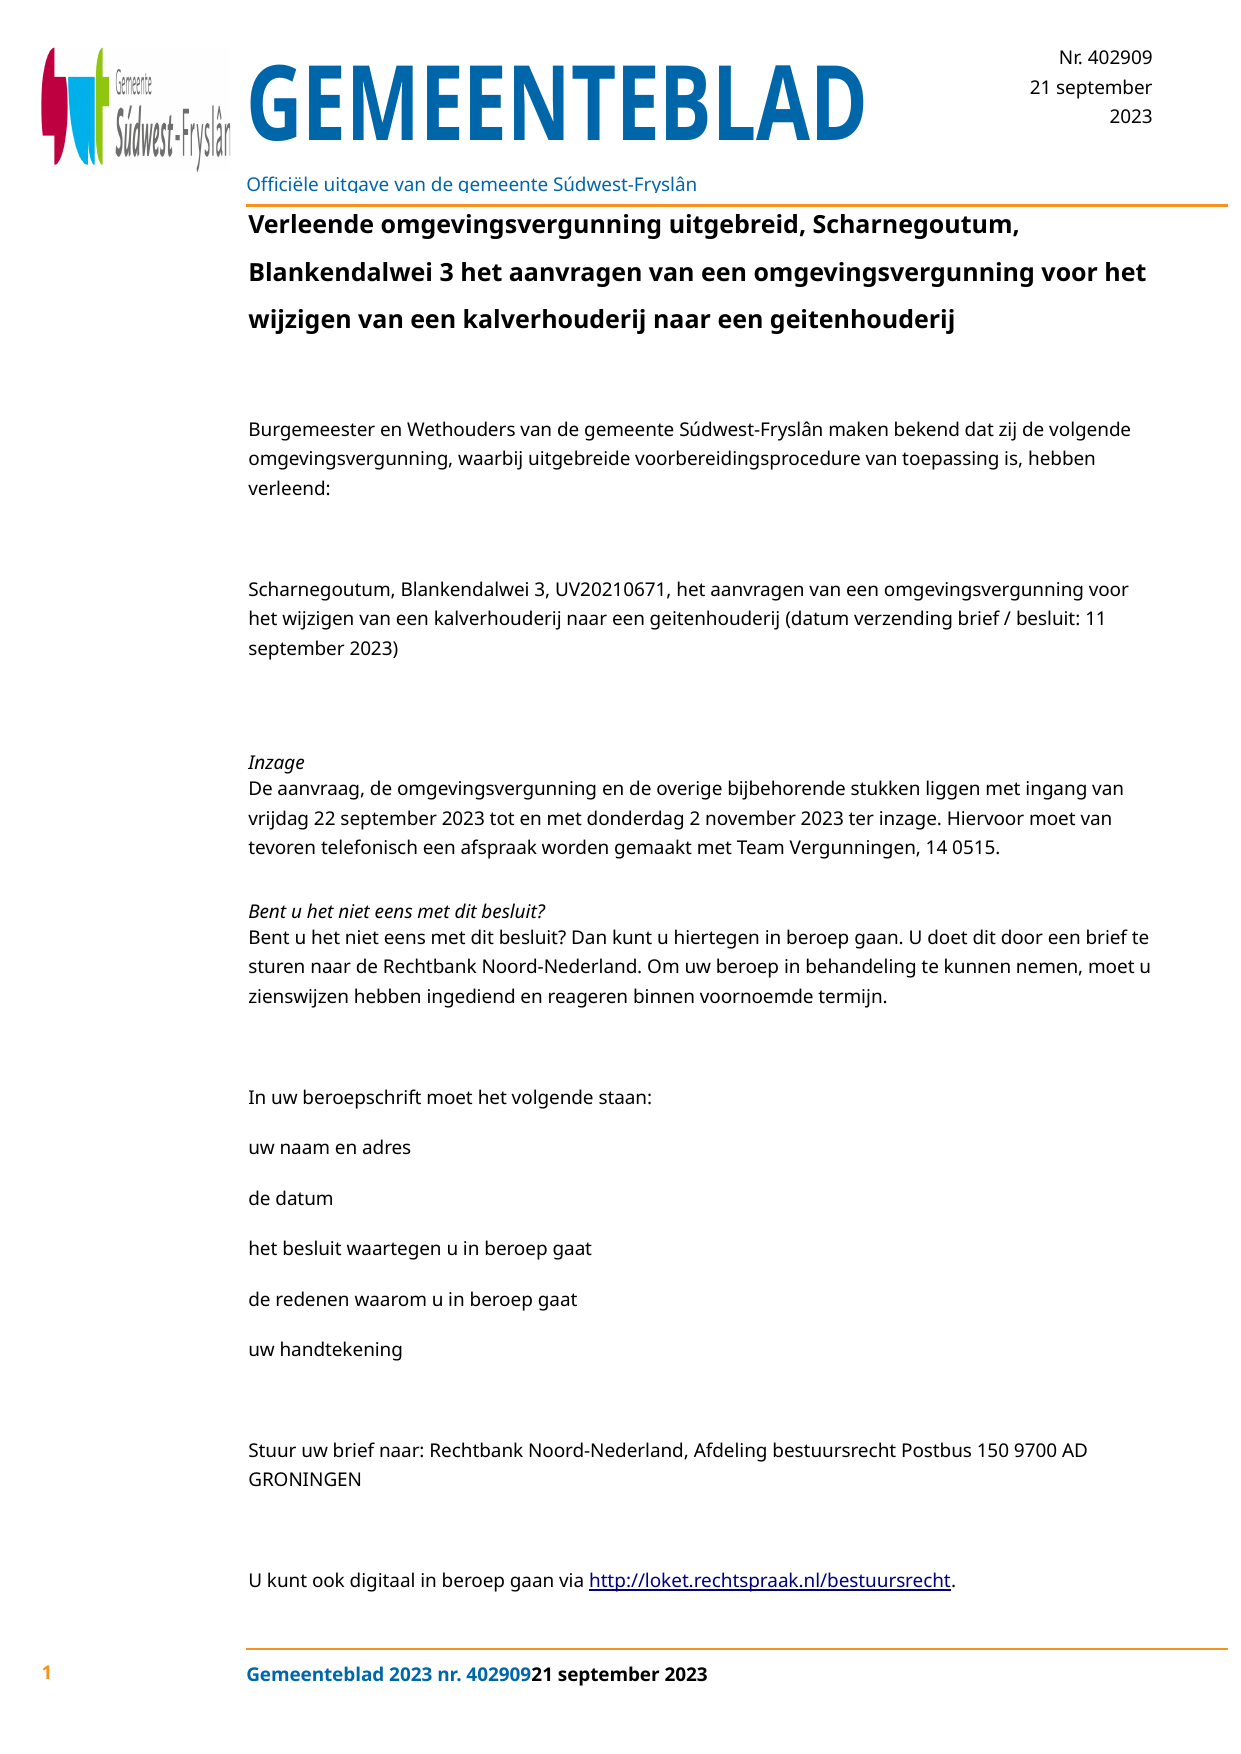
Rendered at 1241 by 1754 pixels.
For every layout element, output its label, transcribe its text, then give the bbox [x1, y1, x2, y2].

text de redenen waarom u in beroep gaat [248, 1286, 1152, 1311]
text Stuur uw brief naar: Rechtbank Noord-Nederland, Afdeling bestuursrecht Postbus 150 9700 AD GRONINGEN [248, 1437, 1152, 1492]
text Verleende omgevingsvergunning uitgebreid, Scharnegoutum, Blankendalwei 3 het aanvragen van een omgevingsvergunning voor het wijzigen van een kalverhouderij naar een geitenhouderij [248, 207, 1152, 336]
text De aanvraag, de omgevingsvergunning en de overige bijbehorende stukken liggen met ingang van vrijdag 22 september 2023 tot en met donderdag 2 november 2023 ter inzage. Hiervoor moet van tevoren telefonisch een afspraak worden gemaakt met Team Vergunningen, 14 0515. [248, 775, 1152, 860]
text Bent u het niet eens met dit besluit? Dan kunt u hiertegen in beroep gaan. U doet dit door een brief te sturen naar de Rechtbank Noord-Nederland. Om uw beroep in behandeling te kunnen nemen, moet u zienswijzen hebben ingediend en reageren binnen voornoemde termijn. [248, 924, 1152, 1009]
text Bent u het niet eens met dit besluit? [248, 898, 1152, 924]
text uw naam en adres [248, 1134, 1152, 1160]
text Inzage [248, 749, 1152, 775]
text Burgemeester en Wethouders van de gemeente Súdwest-Fryslân maken bekend dat zij de volgende omgevingsvergunning, waarbij uitgebreide voorbereidingsprocedure van toepassing is, hebben verleend: [248, 416, 1152, 501]
text uw handtekening [248, 1336, 1152, 1362]
picture [41, 47, 231, 172]
text Scharnegoutum, Blankendalwei 3, UV20210671, het aanvragen van een omgevingsvergunning voor het wijzigen van een kalverhouderij naar een geitenhouderij (datum verzending brief / besluit: 11 september 2023) [248, 576, 1152, 661]
text In uw beroepschrift moet het volgende staan: [248, 1084, 1152, 1110]
text het besluit waartegen u in beroep gaat [248, 1235, 1152, 1261]
text U kunt ook digitaal in beroep gaan via http://loket.rechtspraak.nl/bestuursrecht. [248, 1567, 1152, 1593]
text de datum [248, 1185, 1152, 1211]
